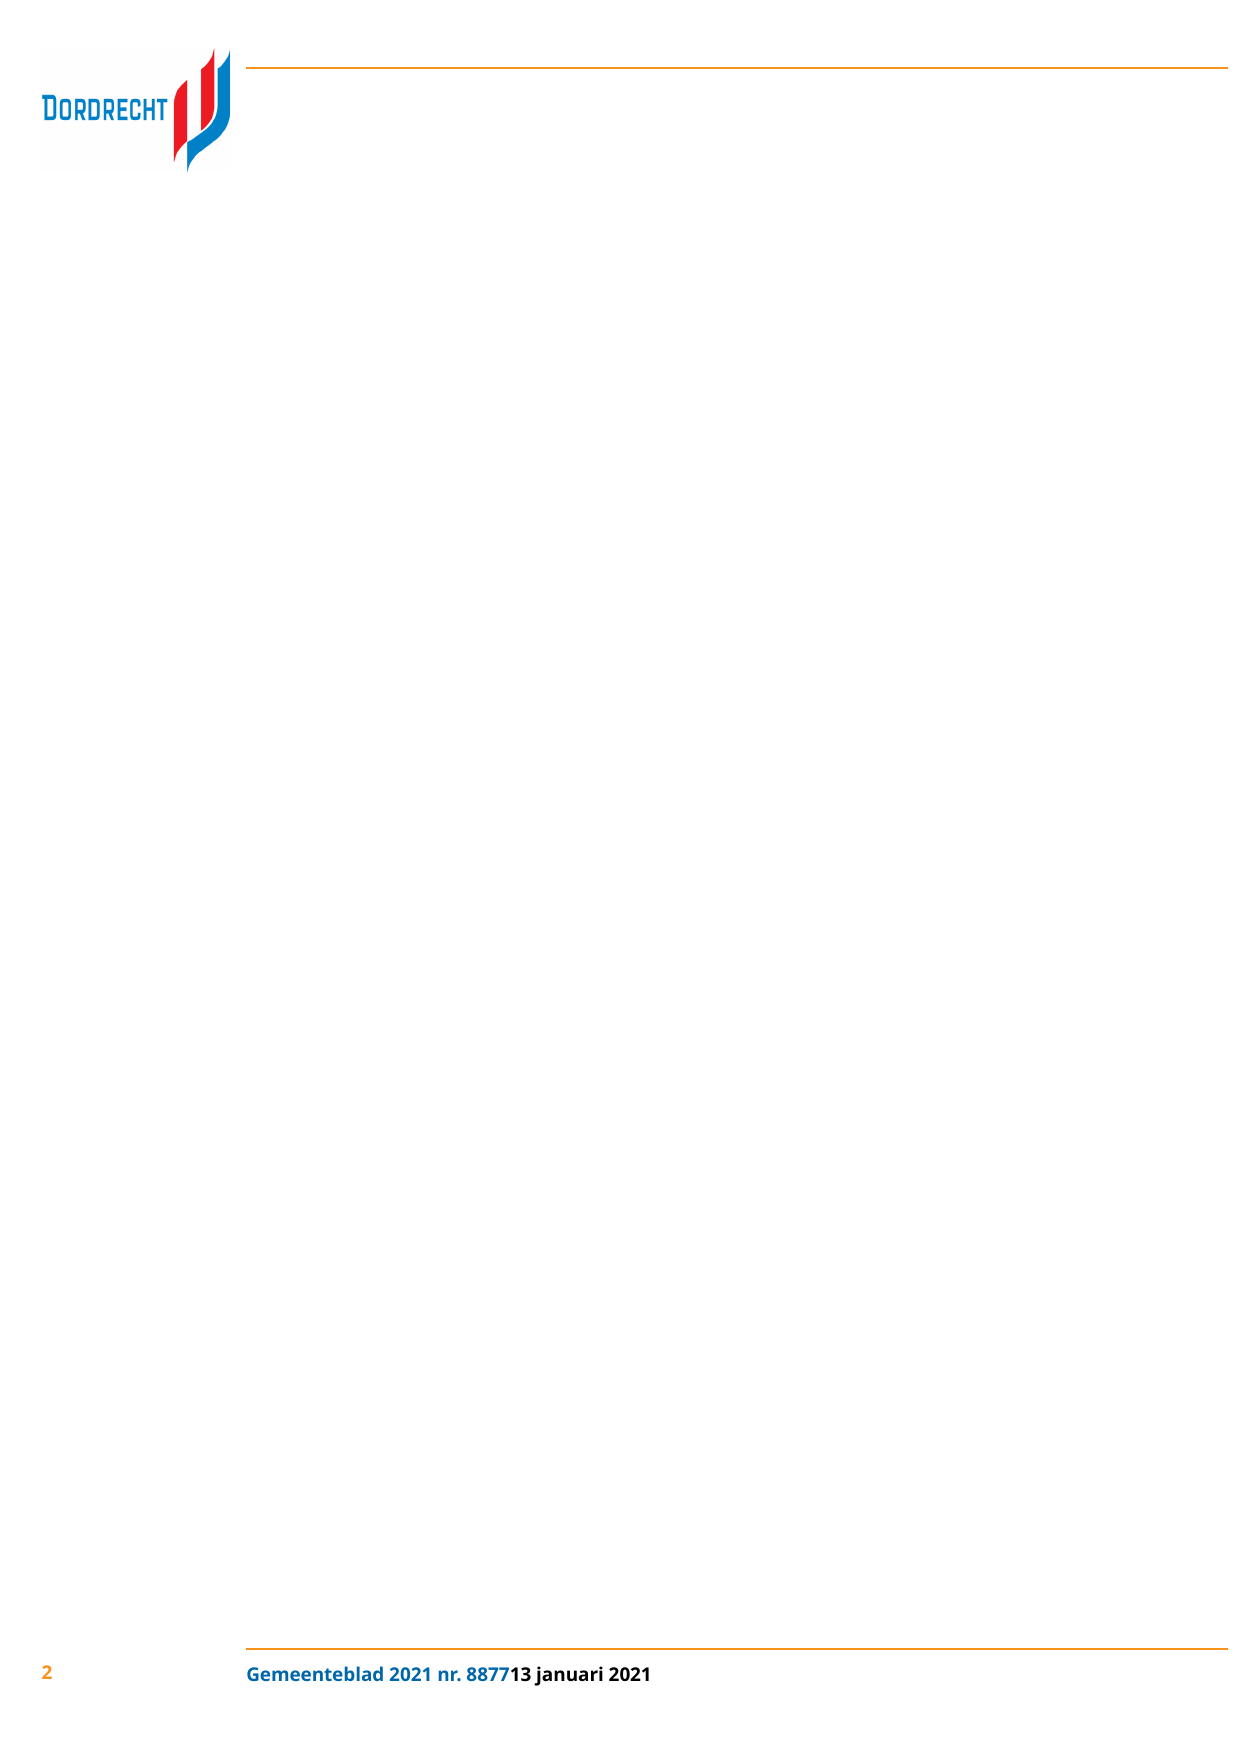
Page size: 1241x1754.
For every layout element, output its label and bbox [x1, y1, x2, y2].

picture [41, 47, 231, 172]
